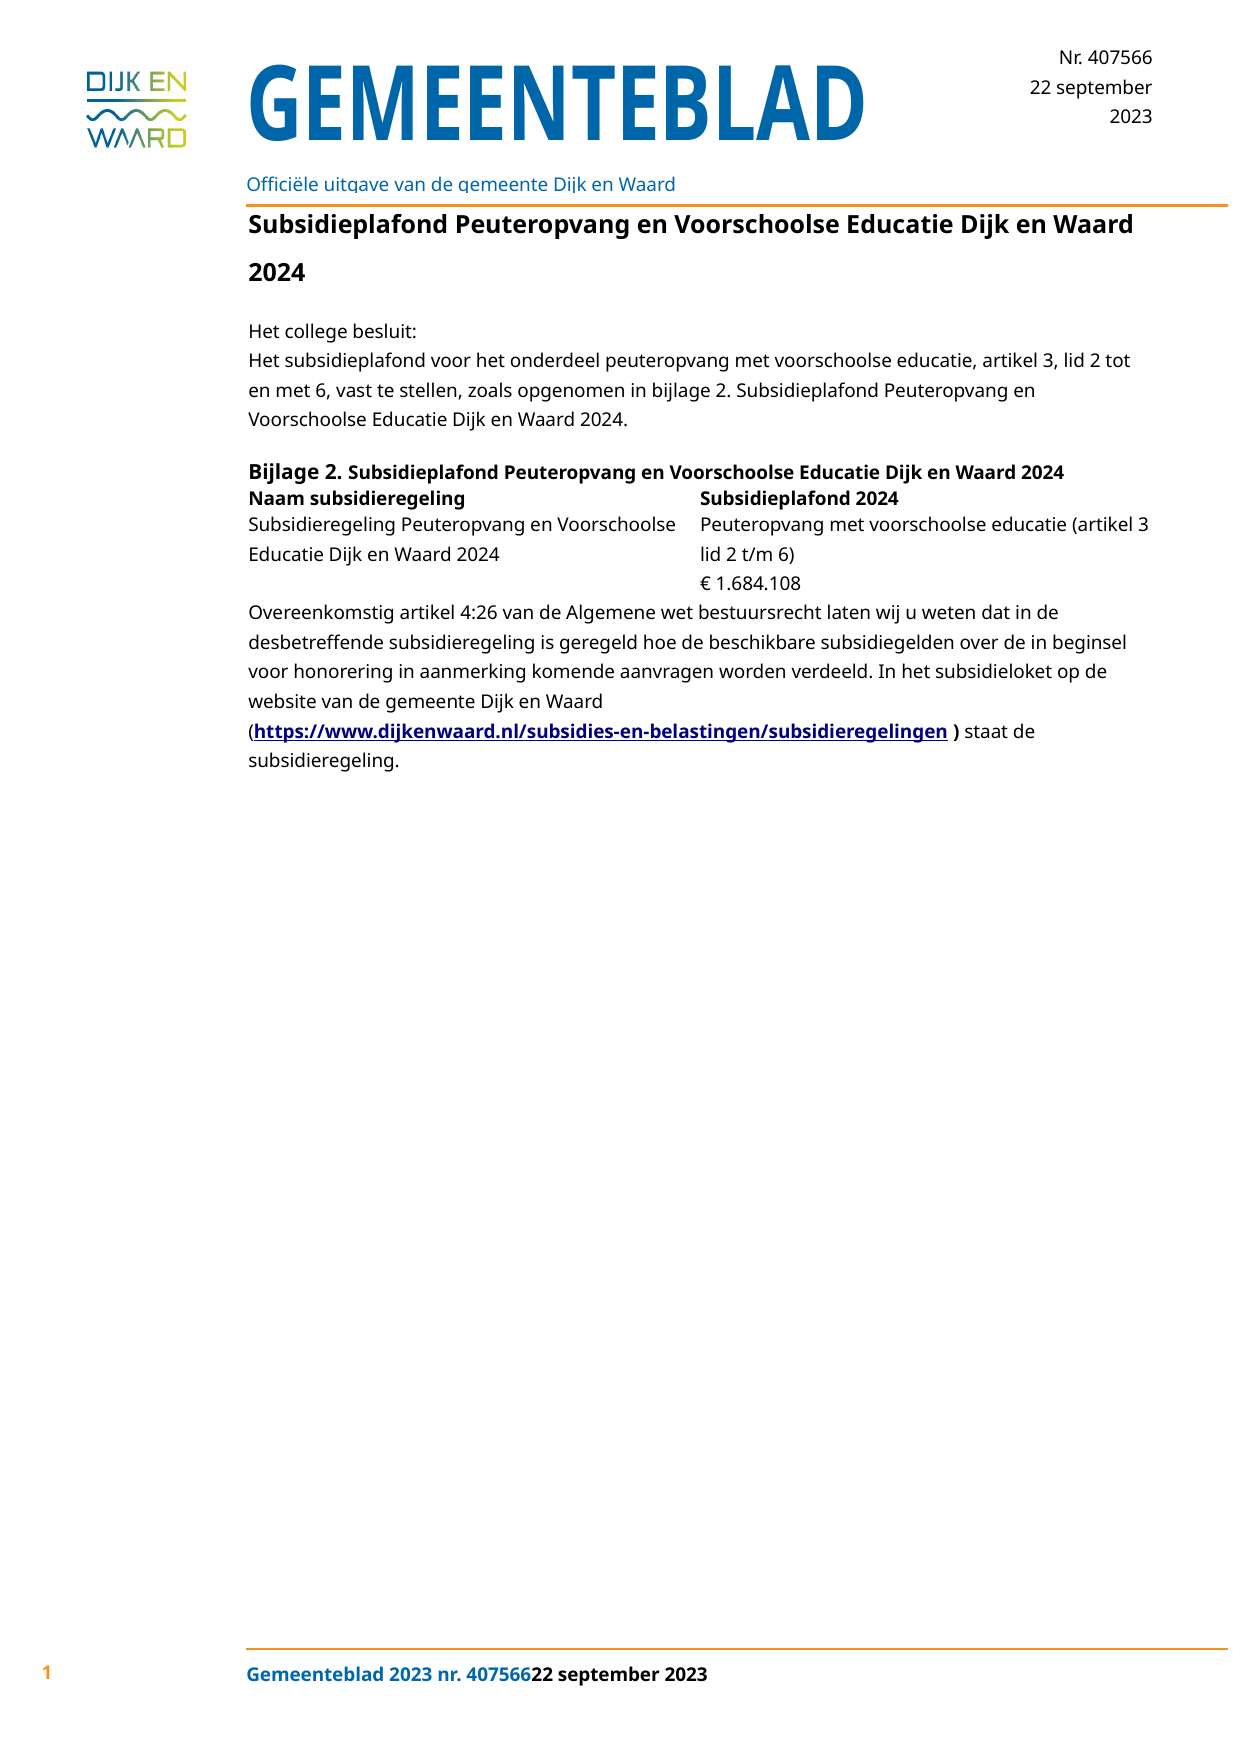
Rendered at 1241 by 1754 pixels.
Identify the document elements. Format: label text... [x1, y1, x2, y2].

text Het subsidieplafond voor het onderdeel peuteropvang met voorschoolse educatie, artikel 3, lid 2 tot en met 6, vast te stellen, zoals opgenomen in bijlage 2. Subsidieplafond Peuteropvang en Voorschoolse Educatie Dijk en Waard 2024. [248, 347, 1152, 432]
text Overeenkomstig artikel 4:26 van de Algemene wet bestuursrecht laten wij u weten dat in de desbetreffende subsidieregeling is geregeld hoe de beschikbare subsidiegelden over de in beginsel voor honorering in aanmerking komende aanvragen worden verdeeld. In het subsidieloket op de website van de gemeente Dijk en Waard (https://www.dijkenwaard.nl/subsidies-en-belastingen/subsidieregelingen ) staat de subsidieregeling. [248, 599, 1152, 773]
text Subsidieplafond Peuteropvang en Voorschoolse Educatie Dijk en Waard 2024 [248, 207, 1152, 288]
picture [41, 47, 231, 172]
table_header Subsidieplafond 2024 [700, 486, 1152, 511]
text Het college besluit: [248, 318, 1152, 344]
table_header Naam subsidieregeling [248, 486, 700, 511]
text Bijlage 2. Subsidieplafond Peuteropvang en Voorschoolse Educatie Dijk en Waard 2024 [248, 457, 1152, 486]
table_cell Peuteropvang met voorschoolse educatie (artikel 3 lid 2 t/m 6) € 1.684.108 [700, 511, 1152, 596]
table_cell Subsidieregeling Peuteropvang en Voorschoolse Educatie Dijk en Waard 2024 [248, 511, 700, 596]
